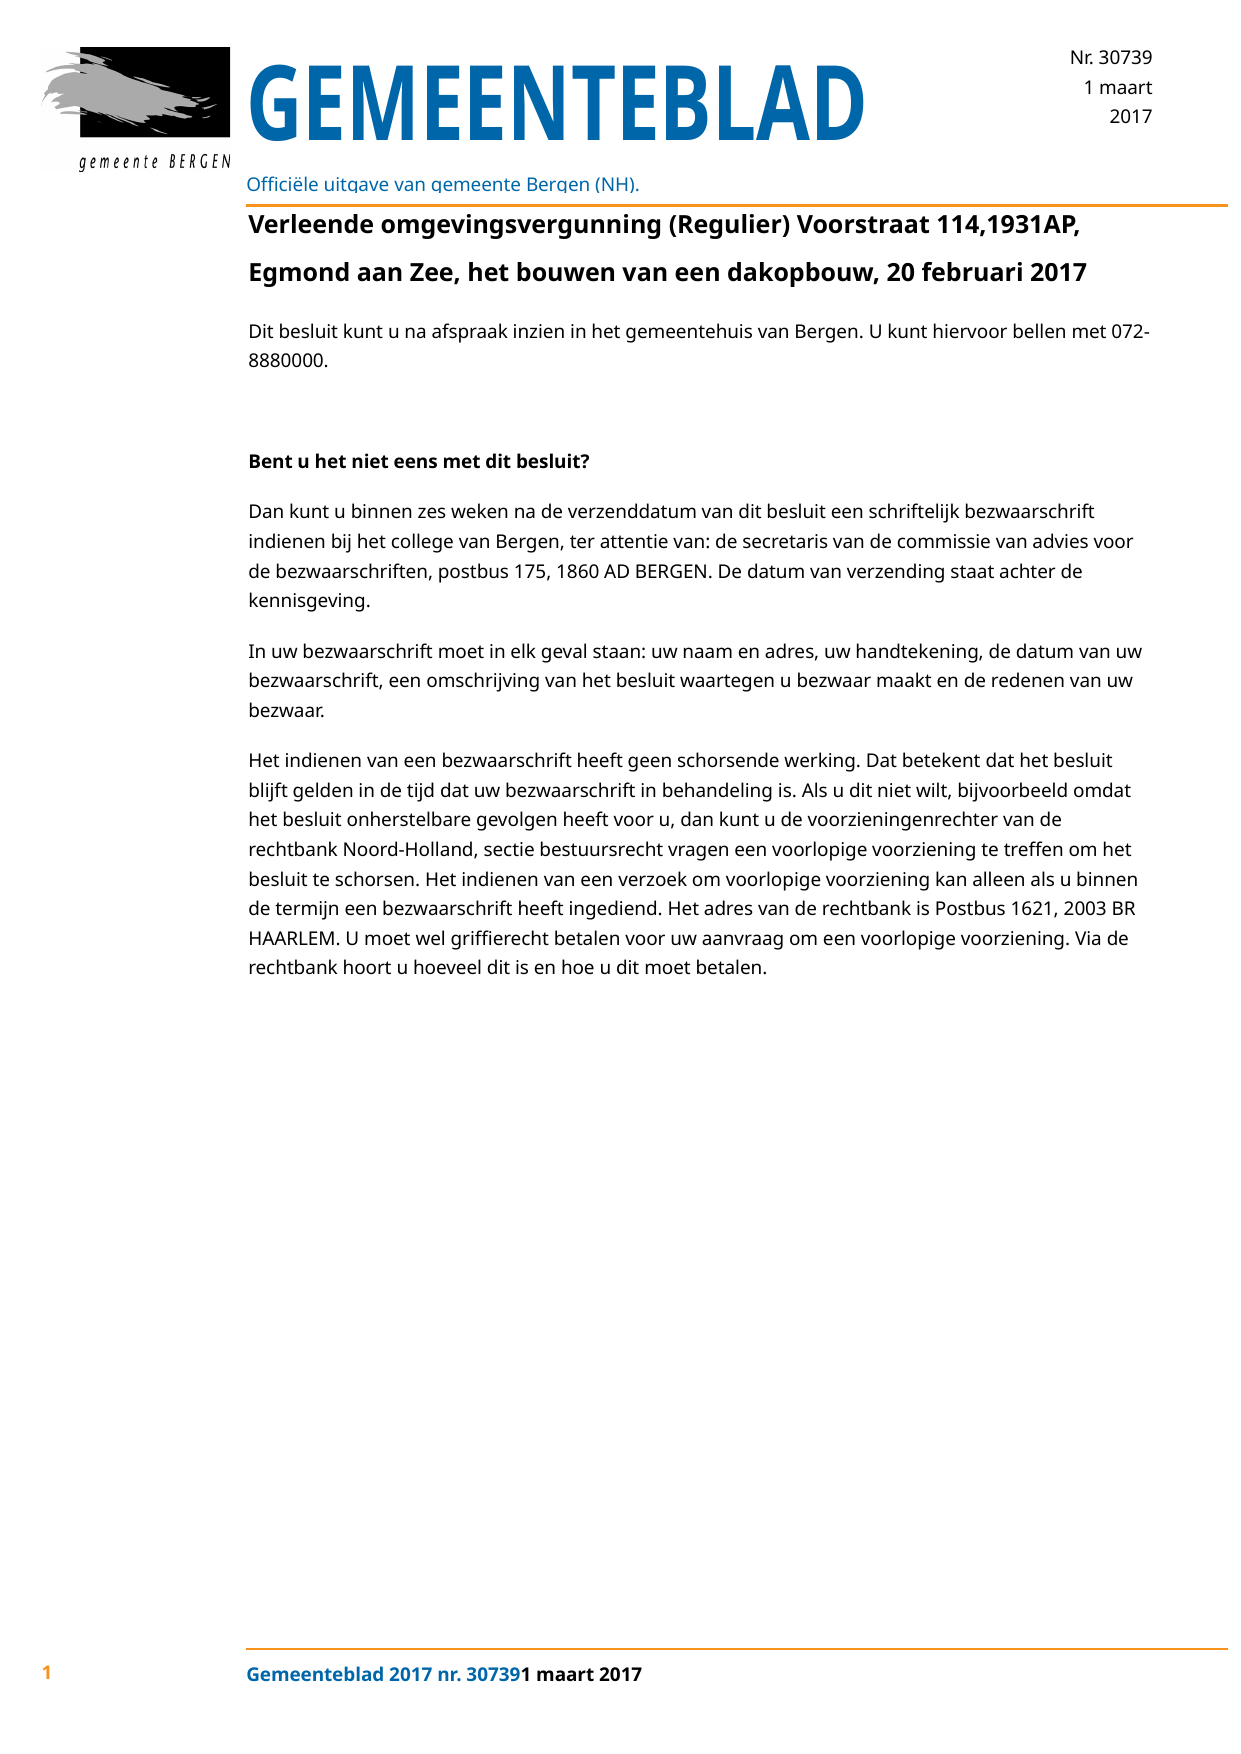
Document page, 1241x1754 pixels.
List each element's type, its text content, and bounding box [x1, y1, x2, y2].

text Verleende omgevingsvergunning (Regulier) Voorstraat 114,1931AP, Egmond aan Zee, het bouwen van een dakopbouw, 20 februari 2017 [248, 207, 1152, 288]
text Dan kunt u binnen zes weken na de verzenddatum van dit besluit een schriftelijk bezwaarschrift indienen bij het college van Bergen, ter attentie van: de secretaris van de commissie van advies voor de bezwaarschriften, postbus 175, 1860 AD BERGEN. De datum van verzending staat achter de kennisgeving. [248, 499, 1152, 613]
text Het indienen van een bezwaarschrift heeft geen schorsende werking. Dat betekent dat het besluit blijft gelden in de tijd dat uw bezwaarschrift in behandeling is. Als u dit niet wilt, bijvoorbeeld omdat het besluit onherstelbare gevolgen heeft voor u, dan kunt u de voorzieningenrechter van de rechtbank Noord-Holland, sectie bestuursrecht vragen een voorlopige voorziening te treffen om het besluit te schorsen. Het indienen van een verzoek om voorlopige voorziening kan alleen als u binnen de termijn een bezwaarschrift heeft ingediend. Het adres van de rechtbank is Postbus 1621, 2003 BR HAARLEM. U moet wel griffierecht betalen voor uw aanvraag om een voorlopige voorziening. Via de rechtbank hoort u hoeveel dit is en hoe u dit moet betalen. [248, 747, 1152, 980]
text In uw bezwaarschrift moet in elk geval staan: uw naam en adres, uw handtekening, de datum van uw bezwaarschrift, een omschrijving van het besluit waartegen u bezwaar maakt en de redenen van uw bezwaar. [248, 638, 1152, 723]
picture [41, 47, 231, 172]
text Dit besluit kunt u na afspraak inzien in het gemeentehuis van Bergen. U kunt hiervoor bellen met 072-8880000. [248, 318, 1152, 373]
text Bent u het niet eens met dit besluit? [248, 448, 1152, 474]
